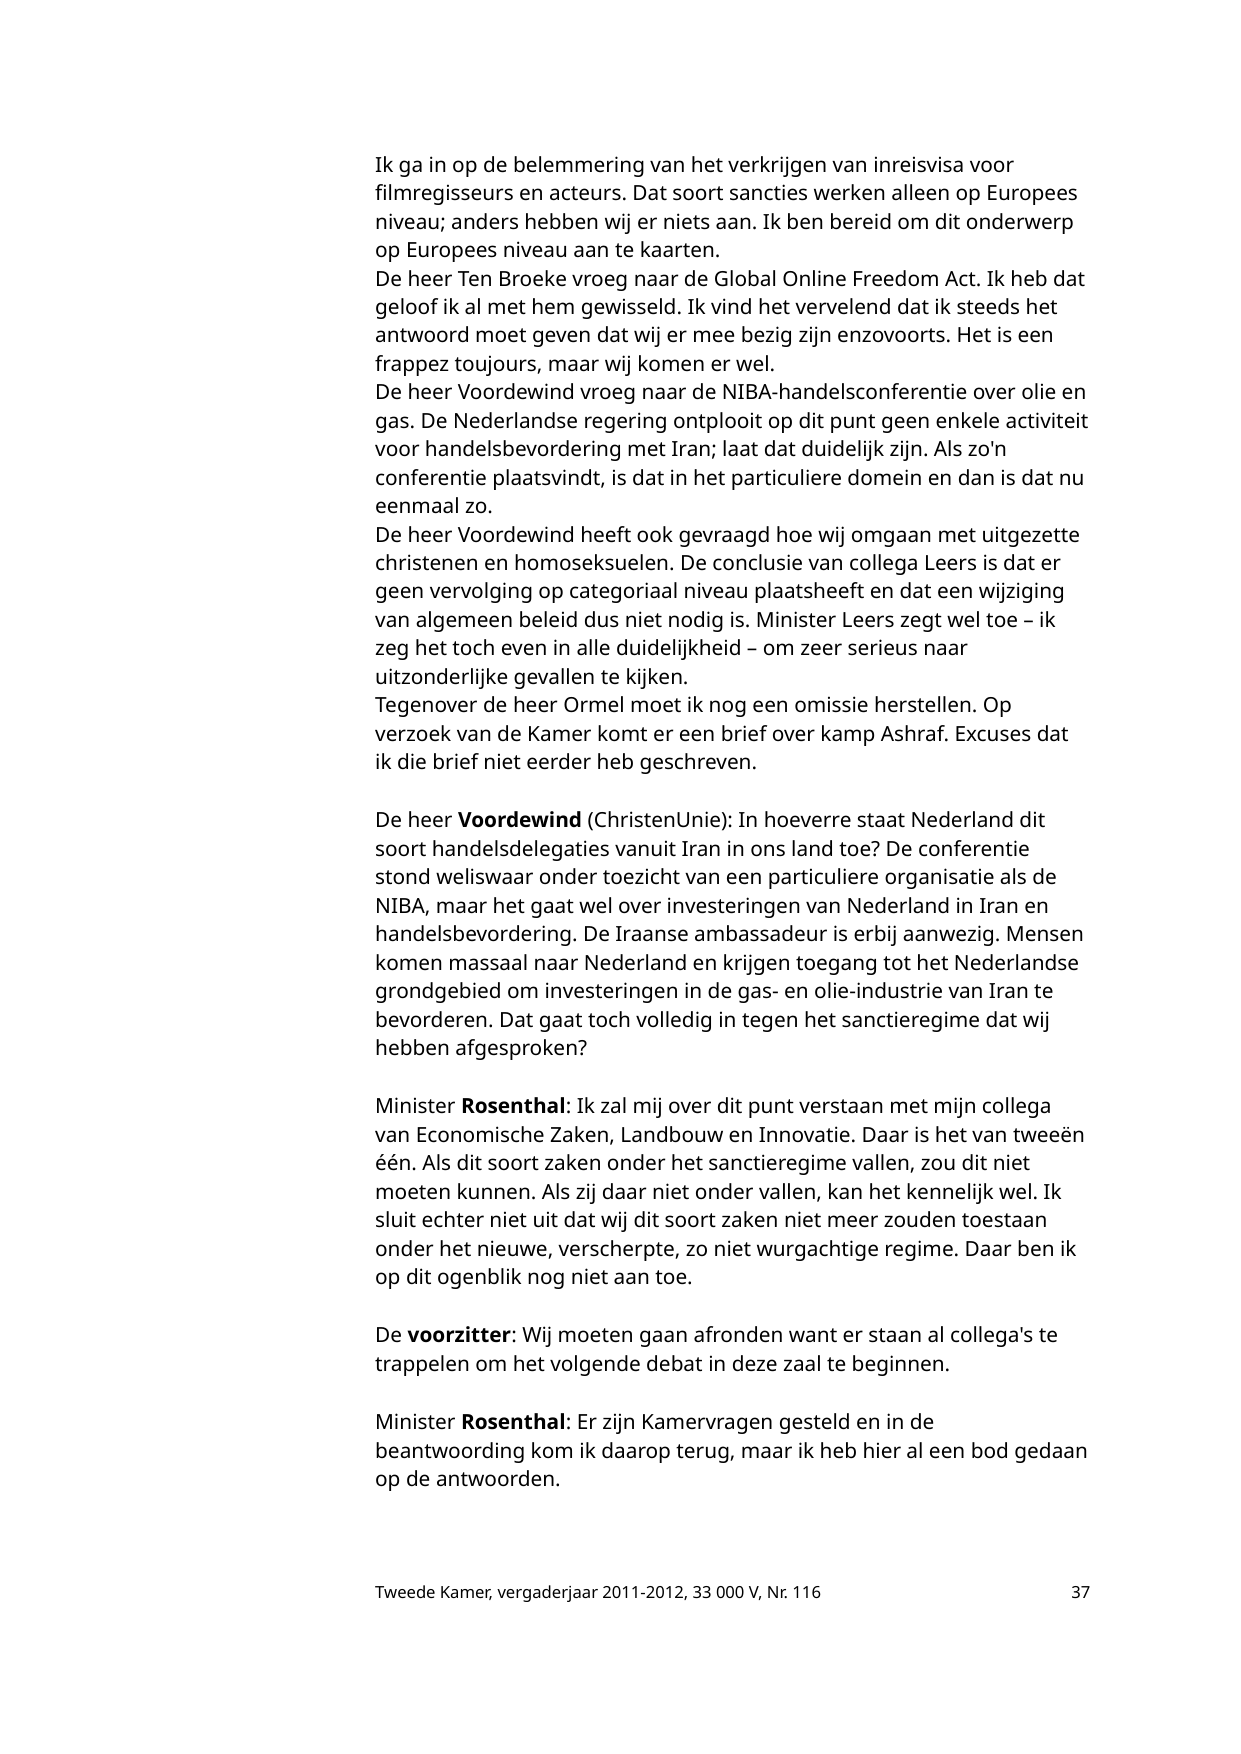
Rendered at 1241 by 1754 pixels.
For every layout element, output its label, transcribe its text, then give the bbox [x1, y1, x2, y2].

text De heer Voordewind heeft ook gevraagd hoe wij omgaan met uitgezette christenen en homoseksuelen. De conclusie van collega Leers is dat er geen vervolging op categoriaal niveau plaatsheeft en dat een wijziging van algemeen beleid dus niet nodig is. Minister Leers zegt wel toe – ik zeg het toch even in alle duidelijkheid – om zeer serieus naar uitzonderlijke gevallen te kijken. [375, 520, 1090, 690]
text Minister Rosenthal: Er zijn Kamervragen gesteld en in de beantwoording kom ik daarop terug, maar ik heb hier al een bod gedaan op de antwoorden. [375, 1407, 1090, 1493]
text De heer Voordewind vroeg naar de NIBA-handelsconferentie over olie en gas. De Nederlandse regering ontplooit op dit punt geen enkele activiteit voor handelsbevordering met Iran; laat dat duidelijk zijn. Als zo'n conferentie plaatsvindt, is dat in het particuliere domein en dan is dat nu eenmaal zo. [375, 377, 1090, 520]
text Ik ga in op de belemmering van het verkrijgen van inreisvisa voor filmregisseurs en acteurs. Dat soort sancties werken alleen op Europees niveau; anders hebben wij er niets aan. Ik ben bereid om dit onderwerp op Europees niveau aan te kaarten. [375, 150, 1090, 264]
text Minister Rosenthal: Ik zal mij over dit punt verstaan met mijn collega van Economische Zaken, Landbouw en Innovatie. Daar is het van tweeën één. Als dit soort zaken onder het sanctieregime vallen, zou dit niet moeten kunnen. Als zij daar niet onder vallen, kan het kennelijk wel. Ik sluit echter niet uit dat wij dit soort zaken niet meer zouden toestaan onder het nieuwe, verscherpte, zo niet wurgachtige regime. Daar ben ik op dit ogenblik nog niet aan toe. [375, 1092, 1090, 1291]
text De heer Ten Broeke vroeg naar de Global Online Freedom Act. Ik heb dat geloof ik al met hem gewisseld. Ik vind het vervelend dat ik steeds het antwoord moet geven dat wij er mee bezig zijn enzovoorts. Het is een frappez toujours, maar wij komen er wel. [375, 264, 1090, 377]
text Tegenover de heer Ormel moet ik nog een omissie herstellen. Op verzoek van de Kamer komt er een brief over kamp Ashraf. Excuses dat ik die brief niet eerder heb geschreven. [375, 690, 1090, 776]
text De heer Voordewind (ChristenUnie): In hoeverre staat Nederland dit soort handelsdelegaties vanuit Iran in ons land toe? De conferentie stond weliswaar onder toezicht van een particuliere organisatie als de NIBA, maar het gaat wel over investeringen van Nederland in Iran en handelsbevordering. De Iraanse ambassadeur is erbij aanwezig. Mensen komen massaal naar Nederland en krijgen toegang tot het Nederlandse grondgebied om investeringen in de gas- en olie-industrie van Iran te bevorderen. Dat gaat toch volledig in tegen het sanctieregime dat wij hebben afgesproken? [375, 806, 1090, 1062]
text De voorzitter: Wij moeten gaan afronden want er staan al collega's te trappelen om het volgende debat in deze zaal te beginnen. [375, 1321, 1090, 1377]
